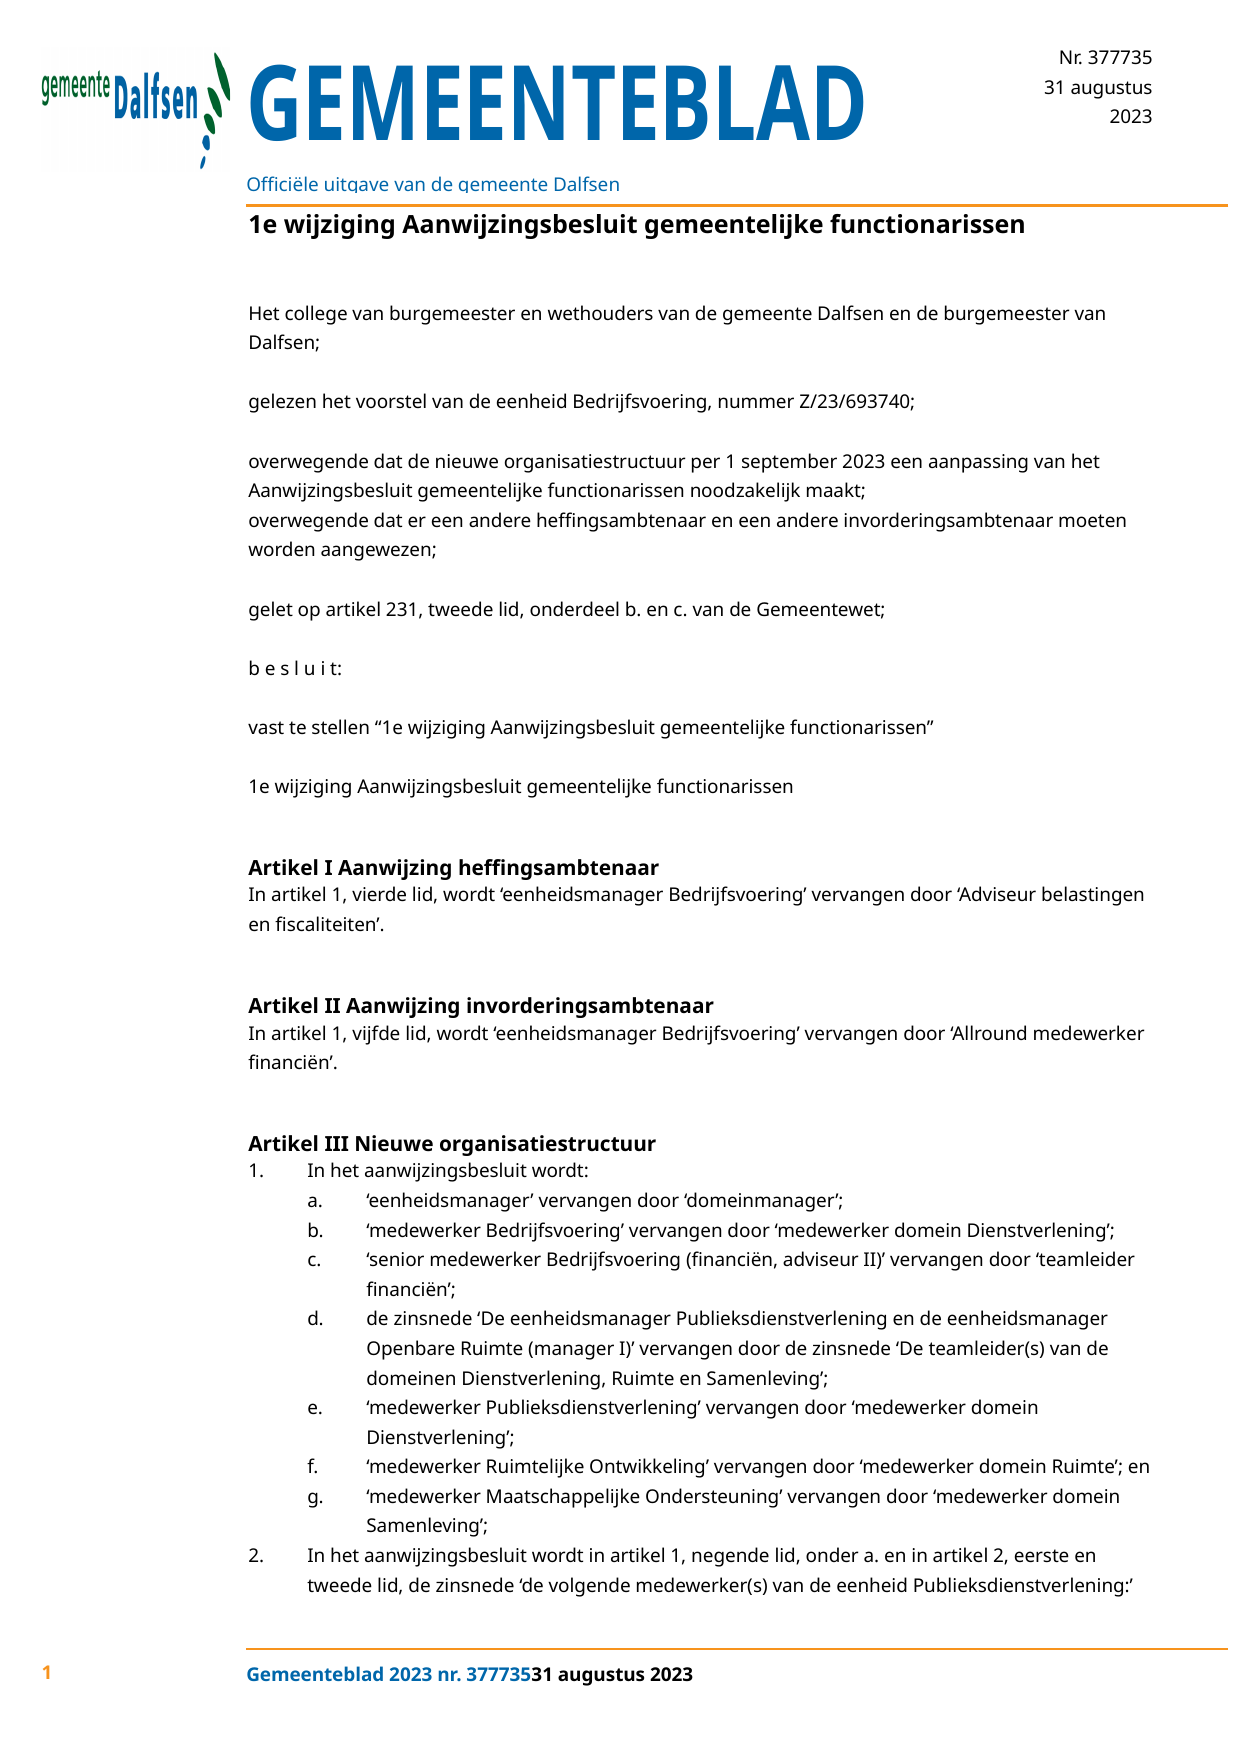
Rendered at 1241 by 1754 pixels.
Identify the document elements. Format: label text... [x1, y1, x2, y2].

list ‘medewerker Ruimtelijke Ontwikkeling’ vervangen door ‘medewerker domein Ruimte’; en [307, 1453, 1152, 1479]
text gelet op artikel 231, tweede lid, onderdeel b. en c. van de Gemeentewet; [248, 596, 1152, 621]
text Artikel II Aanwijzing invorderingsambtenaar [248, 991, 1152, 1020]
text Het college van burgemeester en wethouders van de gemeente Dalfsen en de burgemeester van Dalfsen; [248, 300, 1152, 355]
text gelezen het voorstel van de eenheid Bedrijfsvoering, nummer Z/23/693740; [248, 389, 1152, 414]
list ‘medewerker Publieksdienstverlening’ vervangen door ‘medewerker domein Dienstverlening’; [307, 1394, 1152, 1450]
text overwegende dat er een andere heffingsambtenaar en een andere invorderingsambtenaar moeten worden aangewezen; [248, 507, 1152, 562]
text In artikel 1, vijfde lid, wordt ‘eenheidsmanager Bedrijfsvoering’ vervangen door ‘Allround medewerker financiën’. [248, 1020, 1152, 1075]
list ‘eenheidsmanager’ vervangen door ‘domeinmanager’; [307, 1187, 1152, 1213]
text Artikel I Aanwijzing heffingsambtenaar [248, 853, 1152, 882]
list In het aanwijzingsbesluit wordt in artikel 1, negende lid, onder a. en in artikel 2, eerste en tweede lid, de zinsnede ‘de volgende medewerker(s) van de eenheid Publieksdienstverlening:’ [248, 1542, 1152, 1598]
text 1e wijziging Aanwijzingsbesluit gemeentelijke functionarissen [248, 773, 1152, 799]
list de zinsnede ‘De eenheidsmanager Publieksdienstverlening en de eenheidsmanager Openbare Ruimte (manager I)’ vervangen door de zinsnede ‘De teamleider(s) van de domeinen Dienstverlening, Ruimte en Samenleving’; [307, 1306, 1152, 1391]
list ‘senior medewerker Bedrijfsvoering (financiën, adviseur II)’ vervangen door ‘teamleider financiën’; [307, 1246, 1152, 1302]
text vast te stellen “1e wijziging Aanwijzingsbesluit gemeentelijke functionarissen” [248, 714, 1152, 740]
text b e s l u i t: [248, 655, 1152, 681]
picture [41, 47, 231, 172]
text In artikel 1, vierde lid, wordt ‘eenheidsmanager Bedrijfsvoering’ vervangen door ‘Adviseur belastingen en fiscaliteiten’. [248, 882, 1152, 937]
text overwegende dat de nieuwe organisatiestructuur per 1 september 2023 een aanpassing van het Aanwijzingsbesluit gemeentelijke functionarissen noodzakelijk maakt; [248, 448, 1152, 503]
text Artikel III Nieuwe organisatiestructuur [248, 1129, 1152, 1158]
text 1e wijziging Aanwijzingsbesluit gemeentelijke functionarissen [248, 207, 1152, 241]
list ‘medewerker Bedrijfsvoering’ vervangen door ‘medewerker domein Dienstverlening’; [307, 1217, 1152, 1243]
list In het aanwijzingsbesluit wordt: [248, 1158, 1152, 1183]
list ‘medewerker Maatschappelijke Ondersteuning’ vervangen door ‘medewerker domein Samenleving’; [307, 1483, 1152, 1538]
